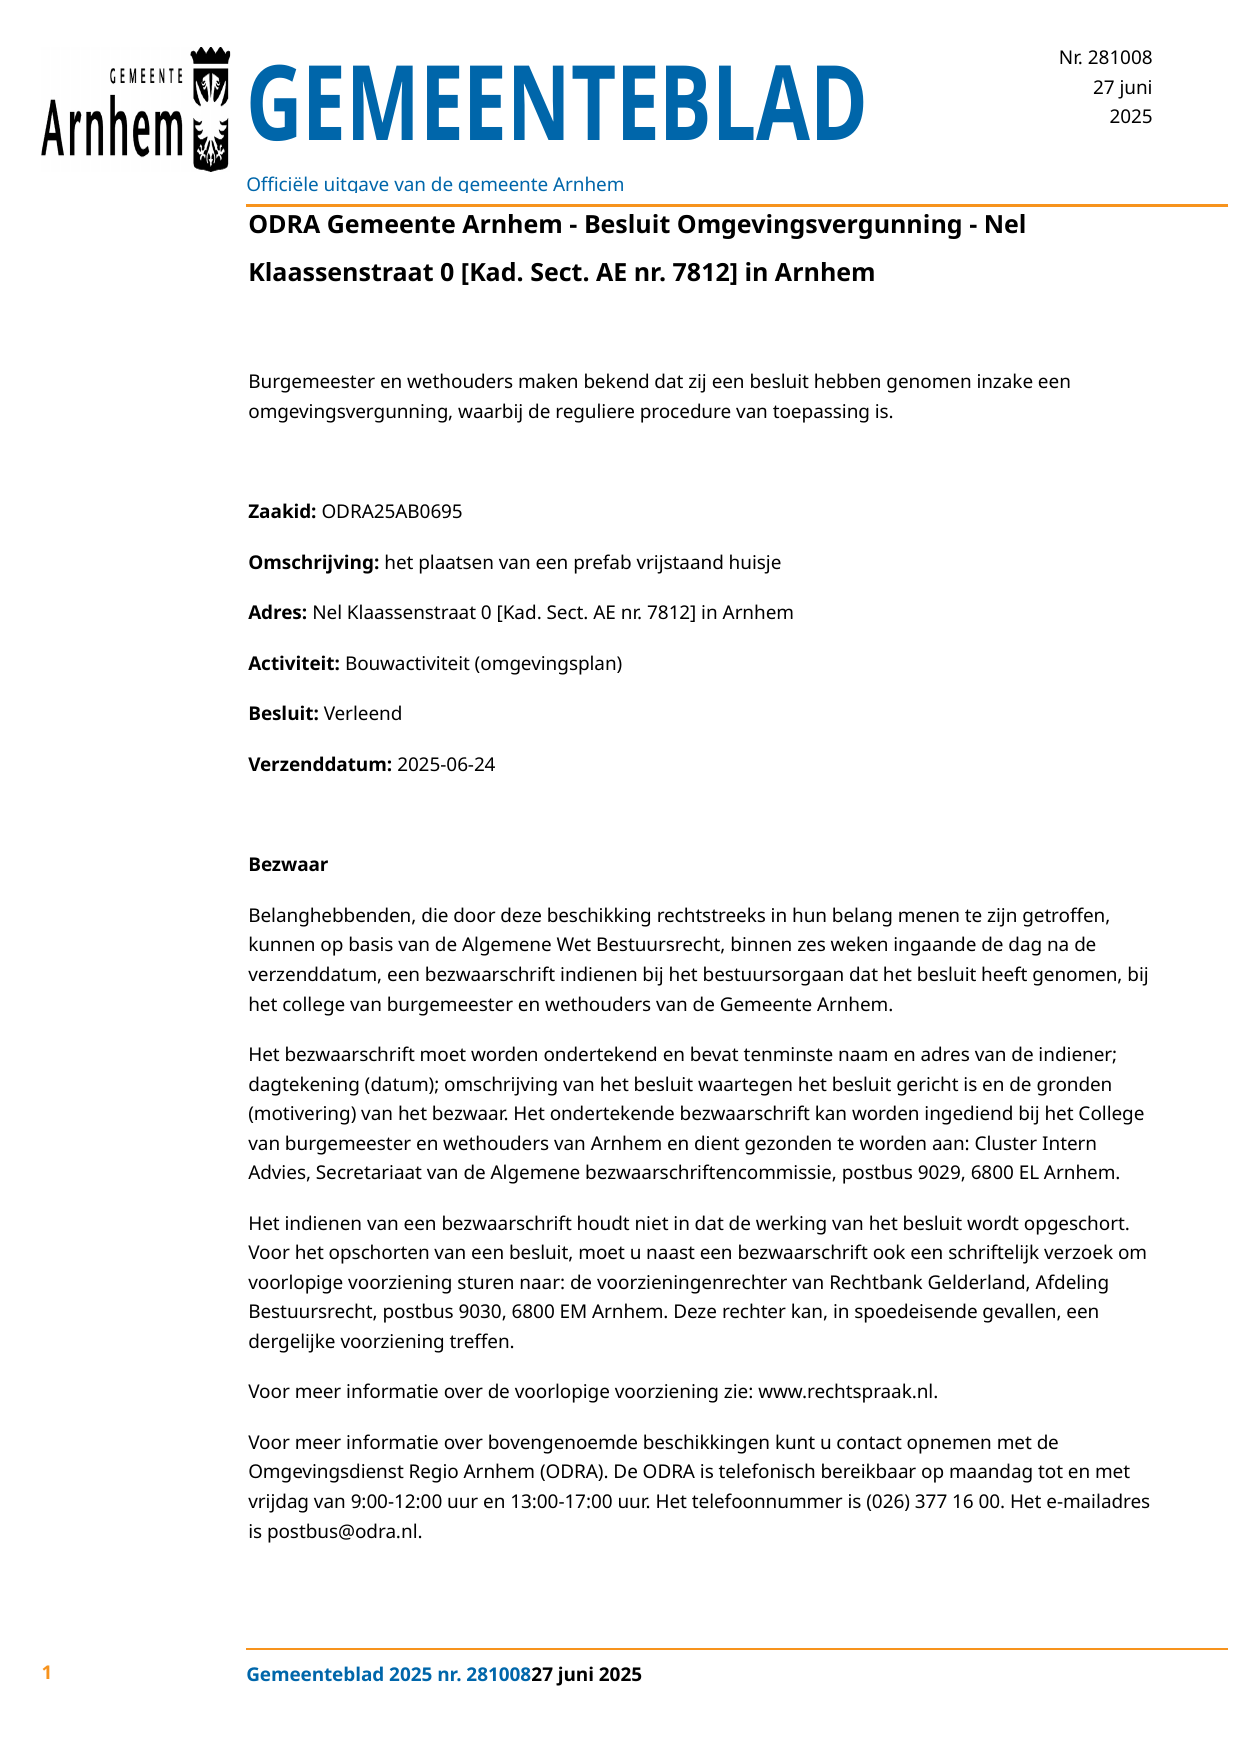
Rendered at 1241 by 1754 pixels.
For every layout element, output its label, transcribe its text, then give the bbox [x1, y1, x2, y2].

text Belanghebbenden, die door deze beschikking rechtstreeks in hun belang menen te zijn getroffen, kunnen op basis van de Algemene Wet Bestuursrecht, binnen zes weken ingaande de dag na de verzenddatum, een bezwaarschrift indienen bij het bestuursorgaan dat het besluit heeft genomen, bij het college van burgemeester en wethouders van de Gemeente Arnhem. [248, 902, 1152, 1017]
text Het indienen van een bezwaarschrift houdt niet in dat de werking van het besluit wordt opgeschort. Voor het opschorten van een besluit, moet u naast een bezwaarschrift ook een schriftelijk verzoek om voorlopige voorziening sturen naar: de voorzieningenrechter van Rechtbank Gelderland, Afdeling Bestuursrecht, postbus 9030, 6800 EM Arnhem. Deze rechter kan, in spoedeisende gevallen, een dergelijke voorziening treffen. [248, 1210, 1152, 1354]
text Het bezwaarschrift moet worden ondertekend en bevat tenminste naam en adres van de indiener; dagtekening (datum); omschrijving van het besluit waartegen het besluit gericht is en de gronden (motivering) van het bezwaar. Het ondertekende bezwaarschrift kan worden ingediend bij het College van burgemeester en wethouders van Arnhem en dient gezonden te worden aan: Cluster Intern Advies, Secretariaat van de Algemene bezwaarschriftencommissie, postbus 9029, 6800 EL Arnhem. [248, 1041, 1152, 1185]
text Voor meer informatie over de voorlopige voorziening zie: www.rechtspraak.nl. [248, 1379, 1152, 1404]
text Bezwaar [248, 852, 1152, 877]
text Omschrijving: het plaatsen van een prefab vrijstaand huisje [248, 549, 1152, 575]
text ODRA Gemeente Arnhem - Besluit Omgevingsvergunning - Nel Klaassenstraat 0 [Kad. Sect. AE nr. 7812] in Arnhem [248, 207, 1152, 288]
text Activiteit: Bouwactiviteit (omgevingsplan) [248, 650, 1152, 676]
text Besluit: Verleend [248, 700, 1152, 726]
text Zaakid: ODRA25AB0695 [248, 499, 1152, 524]
text Burgemeester en wethouders maken bekend dat zij een besluit hebben genomen inzake een omgevingsvergunning, waarbij de reguliere procedure van toepassing is. [248, 368, 1152, 424]
text Verzenddatum: 2025-06-24 [248, 751, 1152, 777]
picture [41, 47, 231, 172]
text Adres: Nel Klaassenstraat 0 [Kad. Sect. AE nr. 7812] in Arnhem [248, 599, 1152, 625]
text Voor meer informatie over bovengenoemde beschikkingen kunt u contact opnemen met de Omgevingsdienst Regio Arnhem (ODRA). De ODRA is telefonisch bereikbaar op maandag tot en met vrijdag van 9:00-12:00 uur en 13:00-17:00 uur. Het telefoonnummer is (026) 377 16 00. Het e-mailadres is postbus@odra.nl. [248, 1429, 1152, 1544]
